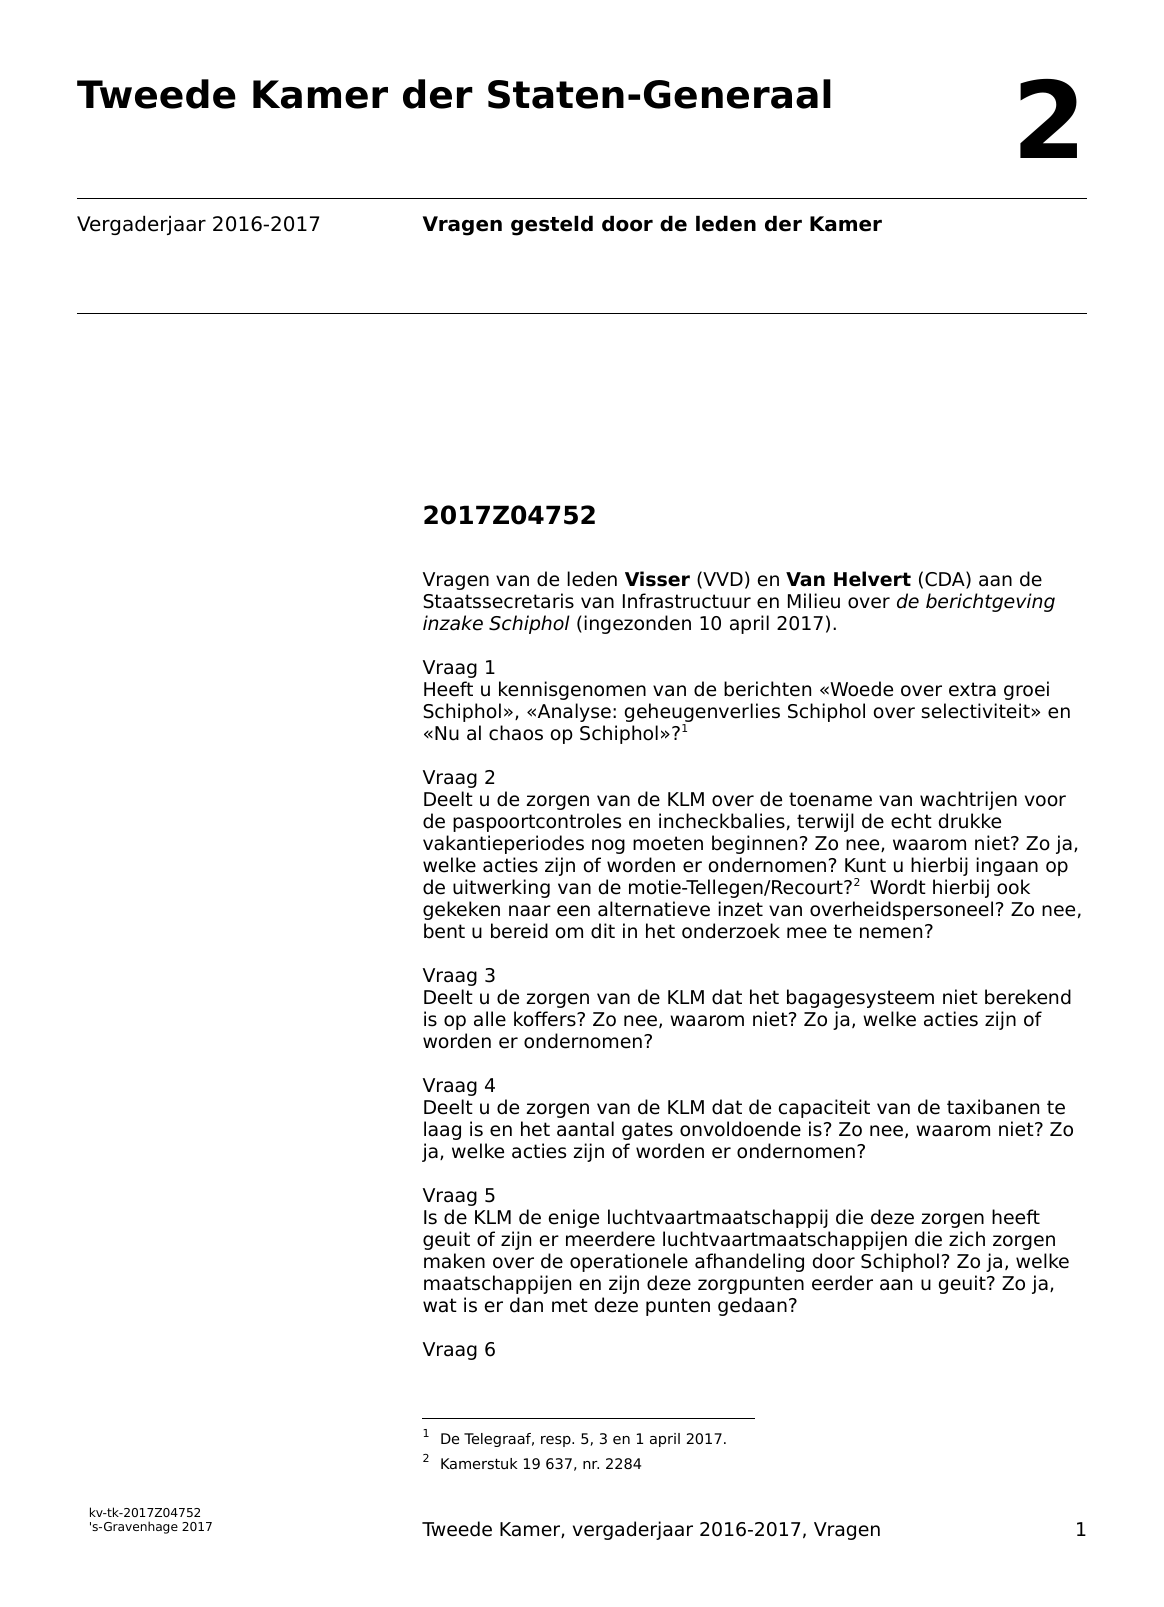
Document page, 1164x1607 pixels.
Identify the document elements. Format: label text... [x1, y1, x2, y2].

text 2017Z04752 [422, 501, 1087, 531]
text Vraag 2 [422, 767, 1087, 789]
text Vraag 6 [422, 1339, 1087, 1361]
text Kamerstuk 19 637, nr. 2284 [422, 1452, 1087, 1474]
text Vraag 5 [422, 1185, 1087, 1207]
text Heeft u kennisgenomen van de berichten «Woede over extra groei Schiphol», «Analyse: geheugenverlies Schiphol over selectiviteit» en «Nu al chaos op Schiphol»? [422, 679, 1087, 745]
text Vraag 3 [422, 965, 1087, 987]
text Deelt u de zorgen van de KLM over de toename van wachtrijen voor de paspoortcontroles en incheckbalies, terwijl de echt drukke vakantieperiodes nog moeten beginnen? Zo nee, waarom niet? Zo ja, welke acties zijn of worden er ondernomen? Kunt u hierbij ingaan op de uitwerking van de motie-Tellegen/Recourt? Wordt hierbij ook gekeken naar een alternatieve inzet van overheidspersoneel? Zo nee, bent u bereid om dit in het onderzoek mee te nemen? [422, 789, 1087, 943]
text Is de KLM de enige luchtvaartmaatschappij die deze zorgen heeft geuit of zijn er meerdere luchtvaartmaatschappijen die zich zorgen maken over de operationele afhandeling door Schiphol? Zo ja, welke maatschappijen en zijn deze zorgpunten eerder aan u geuit? Zo ja, wat is er dan met deze punten gedaan? [422, 1207, 1087, 1317]
text Deelt u de zorgen van de KLM dat de capaciteit van de taxibanen te laag is en het aantal gates onvoldoende is? Zo nee, waarom niet? Zo ja, welke acties zijn of worden er ondernomen? [422, 1097, 1087, 1163]
text Deelt u de zorgen van de KLM dat het bagagesysteem niet berekend is op alle koffers? Zo nee, waarom niet? Zo ja, welke acties zijn of worden er ondernomen? [422, 987, 1087, 1053]
text Vraag 4 [422, 1075, 1087, 1097]
table_cell Vergaderjaar 2016-2017 [77, 199, 422, 313]
text kv-tk-2017Z04752 [88, 1506, 323, 1520]
text Vraag 1 [422, 657, 1087, 679]
table_cell Vragen gesteld door de leden der Kamer [422, 199, 1087, 313]
text De Telegraaf, resp. 5, 3 en 1 april 2017. [422, 1427, 1087, 1449]
text Vragen van de leden Visser (VVD) en Van Helvert (CDA) aan de Staatssecretaris van Infrastructuur en Milieu over de berichtgeving inzake Schiphol (ingezonden 10 april 2017). [422, 569, 1087, 635]
table_header Tweede Kamer der Staten-Generaal [77, 59, 886, 198]
table_header 2 [886, 59, 1087, 198]
text 's-Gravenhage 2017 [88, 1520, 323, 1534]
